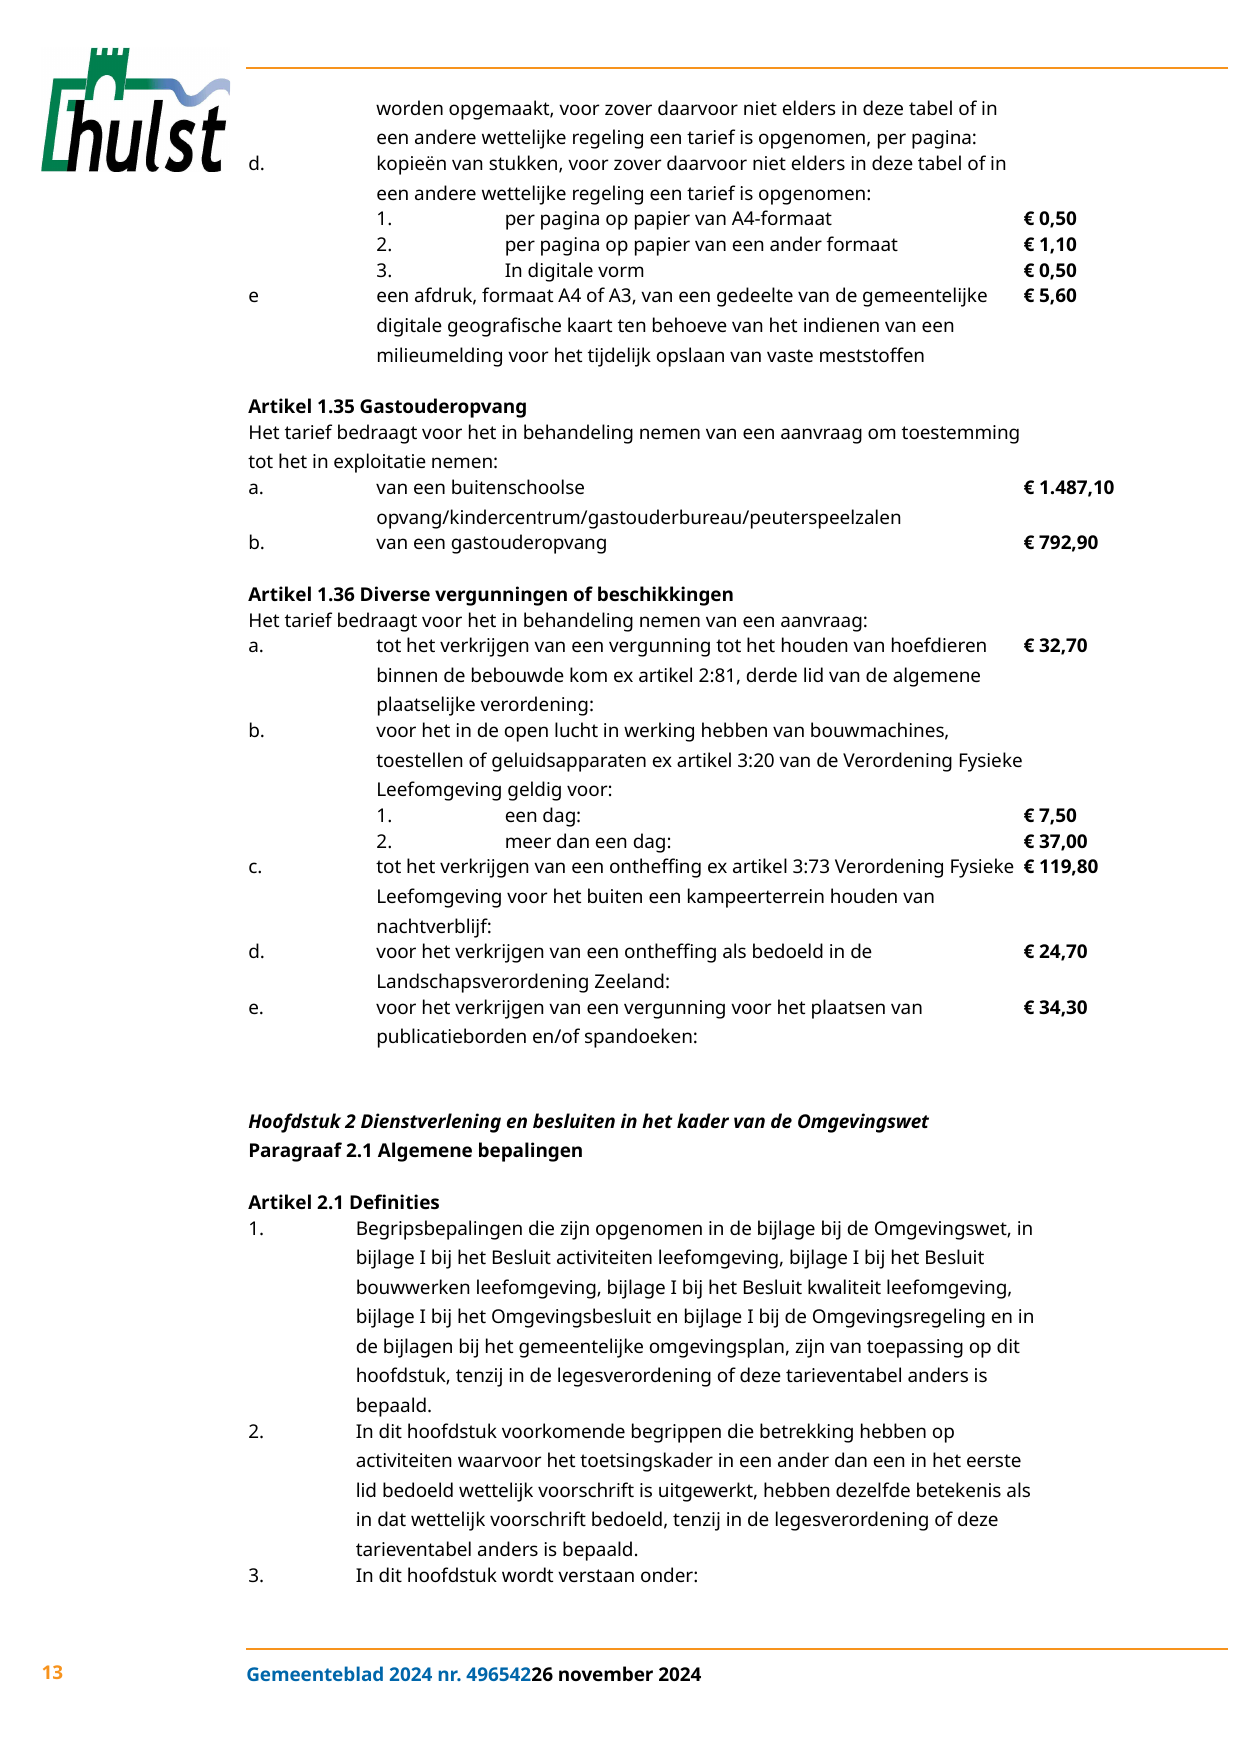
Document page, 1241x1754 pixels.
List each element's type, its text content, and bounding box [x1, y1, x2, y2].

table_cell b. [248, 530, 376, 555]
table_cell [248, 828, 376, 854]
table_cell Het tarief bedraagt voor het in behandeling nemen van een aanvraag om toestemming tot het in exploitatie nemen: [248, 419, 1023, 474]
table_cell [1044, 1163, 1152, 1189]
table_cell Artikel 2.1 Definities [248, 1189, 1044, 1215]
table_cell [376, 1049, 1023, 1075]
table_cell [248, 1049, 376, 1075]
table_cell per pagina op papier van A4-formaat [505, 205, 1023, 231]
table_cell [1023, 419, 1152, 474]
table_cell [376, 555, 1023, 581]
table_cell [248, 95, 376, 150]
table_cell a. [248, 633, 376, 717]
table_cell 1. [376, 802, 504, 828]
table_cell [1023, 1049, 1152, 1075]
text Hoofdstuk 2 Dienstverlening en besluiten in het kader van de Omgevingswet [248, 1108, 1152, 1133]
table_cell [1044, 1189, 1152, 1215]
picture [41, 47, 231, 172]
table_cell [1044, 1418, 1152, 1562]
table_cell d. [248, 150, 376, 205]
table_cell 2. [376, 231, 504, 257]
table_cell [248, 368, 376, 393]
table_cell [1023, 555, 1152, 581]
table_cell 1. [248, 1215, 356, 1418]
table_cell 3. [248, 1562, 356, 1588]
table_cell van een buitenschoolse opvang/kindercentrum/gastouderbureau/peuterspeelzalen [376, 474, 1023, 529]
table_cell 2. [248, 1418, 356, 1562]
table_header Paragraaf 2.1 Algemene bepalingen [248, 1138, 1044, 1163]
table_cell [1023, 581, 1152, 607]
table_cell In digitale vorm [505, 257, 1023, 283]
table_cell [1044, 1215, 1152, 1418]
table_cell [248, 205, 376, 231]
table_cell Het tarief bedraagt voor het in behandeling nemen van een aanvraag: [248, 607, 1023, 632]
table_cell tot het verkrijgen van een vergunning tot het houden van hoefdieren binnen de bebouwde kom ex artikel 2:81, derde lid van de algemene plaatselijke verordening: [376, 633, 1023, 717]
table_cell € 119,80 [1023, 854, 1152, 939]
table_cell a. [248, 474, 376, 529]
table_cell € 1.487,10 [1023, 474, 1152, 529]
table_cell [1044, 1562, 1152, 1588]
table_cell € 32,70 [1023, 633, 1152, 717]
table_cell [376, 368, 1023, 393]
table_cell van een gastouderopvang [376, 530, 1023, 555]
table_cell voor het verkrijgen van een ontheffing als bedoeld in de Landschapsverordening Zeeland: [376, 939, 1023, 994]
table_cell c. [248, 854, 376, 939]
table_header [1044, 1138, 1152, 1163]
table_cell [248, 1163, 1044, 1189]
table_cell kopieën van stukken, voor zover daarvoor niet elders in deze tabel of in een andere wettelijke regeling een tarief is opgenomen: [376, 150, 1023, 205]
table_cell per pagina op papier van een ander formaat [505, 231, 1023, 257]
table_cell 1. [376, 205, 504, 231]
table_cell b. [248, 718, 376, 802]
table_cell e [248, 283, 376, 367]
table_cell In dit hoofdstuk wordt verstaan onder: [356, 1562, 1044, 1588]
table_cell [1023, 393, 1152, 419]
table_cell [1023, 607, 1152, 632]
table_cell d. [248, 939, 376, 994]
table_cell een afdruk, formaat A4 of A3, van een gedeelte van de gemeentelijke digitale geografische kaart ten behoeve van het indienen van een milieumelding voor het tijdelijk opslaan van vaste meststoffen [376, 283, 1023, 367]
table_cell worden opgemaakt, voor zover daarvoor niet elders in deze tabel of in een andere wettelijke regeling een tarief is opgenomen, per pagina: [376, 95, 1023, 150]
table_cell € 0,50 [1023, 257, 1152, 283]
table_cell Artikel 1.36 Diverse vergunningen of beschikkingen [248, 581, 1023, 607]
table_cell € 792,90 [1023, 530, 1152, 555]
table_cell meer dan een dag: [505, 828, 1023, 854]
table_cell € 24,70 [1023, 939, 1152, 994]
table_cell voor het in de open lucht in werking hebben van bouwmachines, toestellen of geluidsapparaten ex artikel 3:20 van de Verordening Fysieke Leefomgeving geldig voor: [376, 718, 1023, 802]
table_cell [248, 555, 376, 581]
table_cell e. [248, 994, 376, 1049]
table_cell [1023, 718, 1152, 802]
table_cell Begripsbepalingen die zijn opgenomen in de bijlage bij de Omgevingswet, in bijlage I bij het Besluit activiteiten leefomgeving, bijlage I bij het Besluit bouwwerken leefomgeving, bijlage I bij het Besluit kwaliteit leefomgeving, bijlage I bij het Omgevingsbesluit en bijlage I bij de Omgevingsregeling en in de bijlagen bij het gemeentelijke omgevingsplan, zijn van toepassing op dit hoofdstuk, tenzij in de legesverordening of deze tarieventabel anders is bepaald. [356, 1215, 1044, 1418]
table_cell [1023, 95, 1152, 150]
table_cell € 7,50 [1023, 802, 1152, 828]
table_cell € 0,50 [1023, 205, 1152, 231]
table_cell [1023, 150, 1152, 205]
table_cell 3. [376, 257, 504, 283]
table_cell een dag: [505, 802, 1023, 828]
table_cell tot het verkrijgen van een ontheffing ex artikel 3:73 Verordening Fysieke Leefomgeving voor het buiten een kampeerterrein houden van nachtverblijf: [376, 854, 1023, 939]
table_cell Artikel 1.35 Gastouderopvang [248, 393, 1023, 419]
table_cell € 5,60 [1023, 283, 1152, 367]
table_cell [248, 257, 376, 283]
table_cell € 34,30 [1023, 994, 1152, 1049]
table_cell [248, 231, 376, 257]
table_cell € 1,10 [1023, 231, 1152, 257]
table_cell In dit hoofdstuk voorkomende begrippen die betrekking hebben op activiteiten waarvoor het toetsingskader in een ander dan een in het eerste lid bedoeld wettelijk voorschrift is uitgewerkt, hebben dezelfde betekenis als in dat wettelijk voorschrift bedoeld, tenzij in de legesverordening of deze tarieventabel anders is bepaald. [356, 1418, 1044, 1562]
table_cell voor het verkrijgen van een vergunning voor het plaatsen van publicatieborden en/of spandoeken: [376, 994, 1023, 1049]
table_cell 2. [376, 828, 504, 854]
table_cell [248, 802, 376, 828]
table_cell € 37,00 [1023, 828, 1152, 854]
table_cell [1023, 368, 1152, 393]
